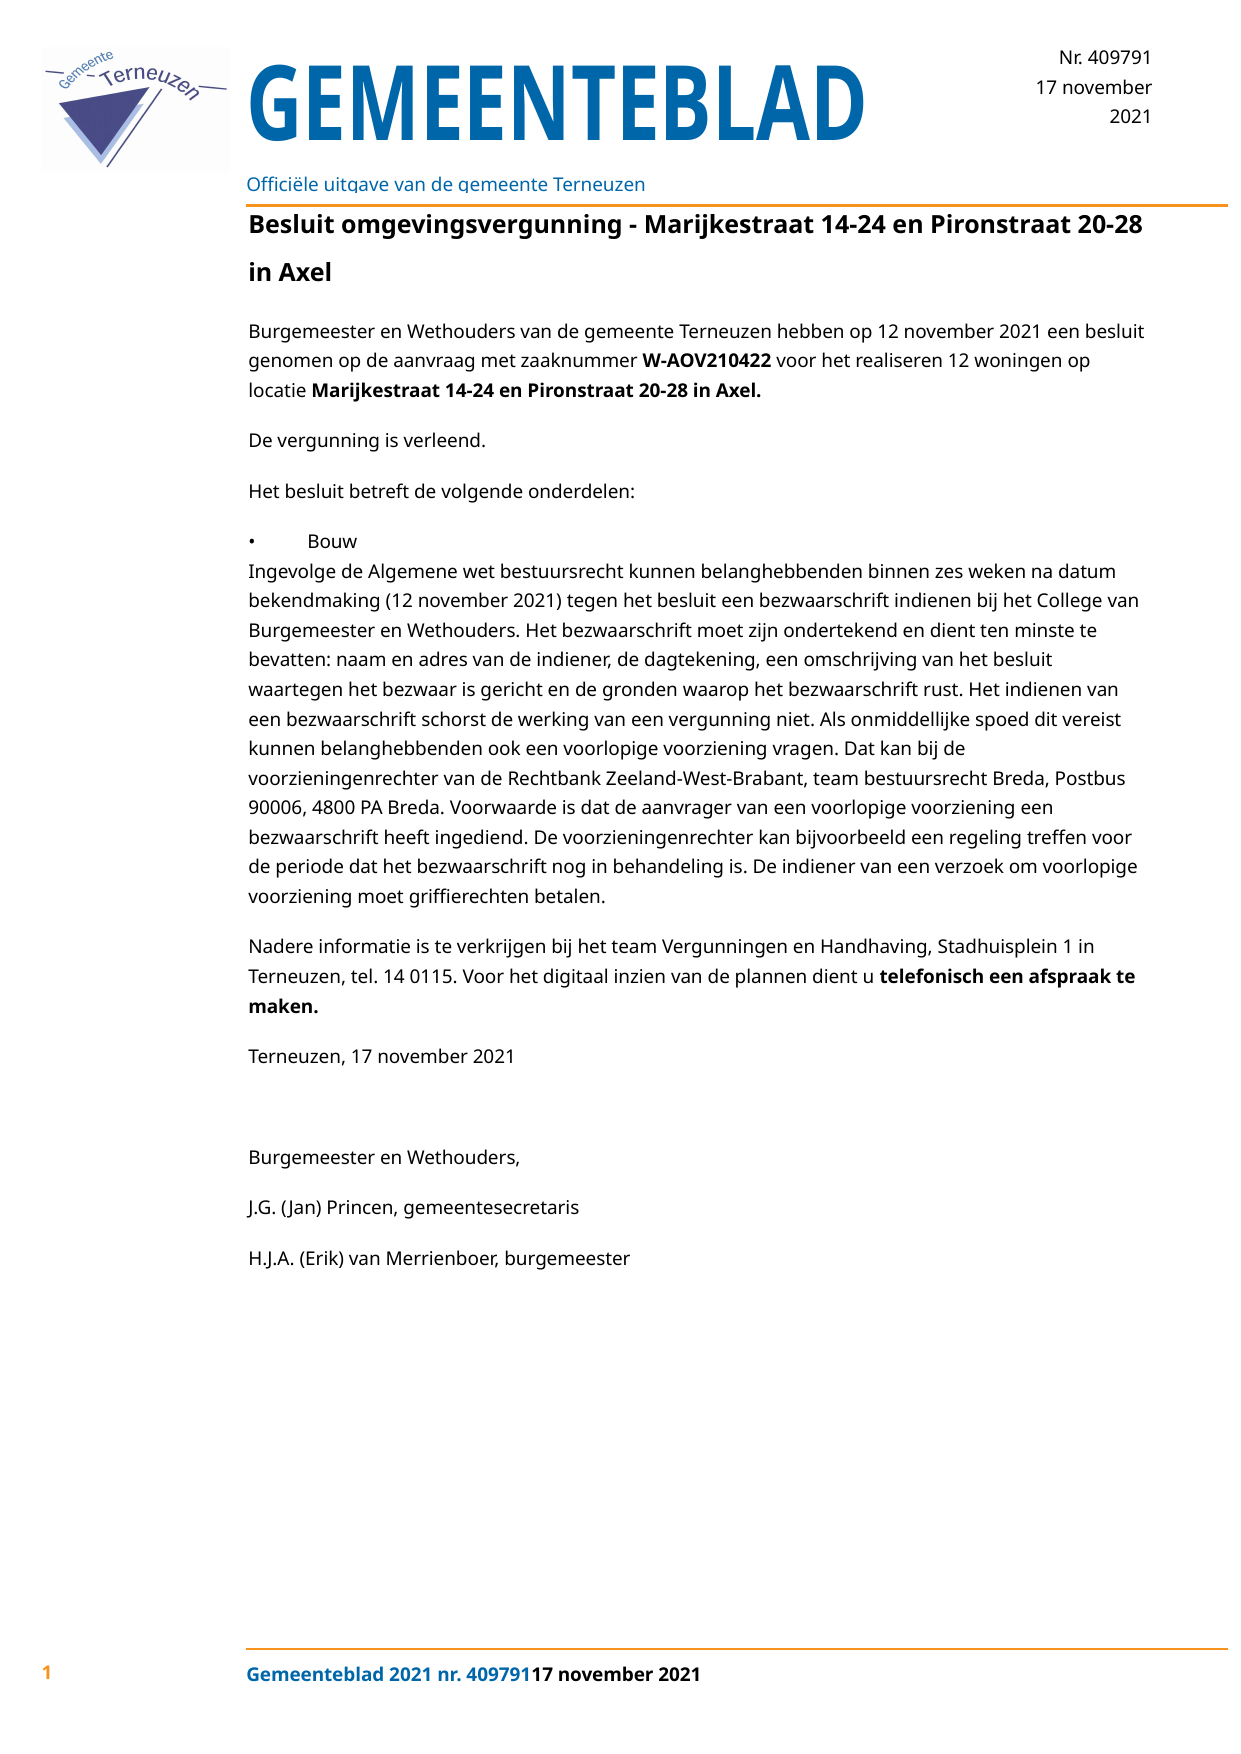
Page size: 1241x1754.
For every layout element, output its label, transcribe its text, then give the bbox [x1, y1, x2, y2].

text J.G. (Jan) Princen, gemeentesecretaris [248, 1194, 1152, 1220]
text Burgemeester en Wethouders, [248, 1144, 1152, 1170]
picture [41, 47, 231, 172]
text Nadere informatie is te verkrijgen bij het team Vergunningen en Handhaving, Stadhuisplein 1 in Terneuzen, tel. 14 0115. Voor het digitaal inzien van de plannen dient u telefonisch een afspraak te maken. [248, 934, 1152, 1019]
list Bouw [248, 528, 1152, 554]
text Terneuzen, 17 november 2021 [248, 1043, 1152, 1069]
text De vergunning is verleend. [248, 427, 1152, 453]
text Besluit omgevingsvergunning - Marijkestraat 14-24 en Pironstraat 20-28 in Axel [248, 207, 1152, 288]
text Ingevolge de Algemene wet bestuursrecht kunnen belanghebbenden binnen zes weken na datum bekendmaking (12 november 2021) tegen het besluit een bezwaarschrift indienen bij het College van Burgemeester en Wethouders. Het bezwaarschrift moet zijn ondertekend en dient ten minste te bevatten: naam en adres van de indiener, de dagtekening, een omschrijving van het besluit waartegen het bezwaar is gericht en de gronden waarop het bezwaarschrift rust. Het indienen van een bezwaarschrift schorst de werking van een vergunning niet. Als onmiddellijke spoed dit vereist kunnen belanghebbenden ook een voorlopige voorziening vragen. Dat kan bij de voorzieningenrechter van de Rechtbank Zeeland-West-Brabant, team bestuursrecht Breda, Postbus 90006, 4800 PA Breda. Voorwaarde is dat de aanvrager van een voorlopige voorziening een bezwaarschrift heeft ingediend. De voorzieningenrechter kan bijvoorbeeld een regeling treffen voor de periode dat het bezwaarschrift nog in behandeling is. De indiener van een verzoek om voorlopige voorziening moet griffierechten betalen. [248, 558, 1152, 909]
text H.J.A. (Erik) van Merrienboer, burgemeester [248, 1245, 1152, 1271]
text Het besluit betreft de volgende onderdelen: [248, 478, 1152, 504]
text Burgemeester en Wethouders van de gemeente Terneuzen hebben op 12 november 2021 een besluit genomen op de aanvraag met zaaknummer W-AOV210422 voor het realiseren 12 woningen op locatie Marijkestraat 14-24 en Pironstraat 20-28 in Axel. [248, 318, 1152, 403]
